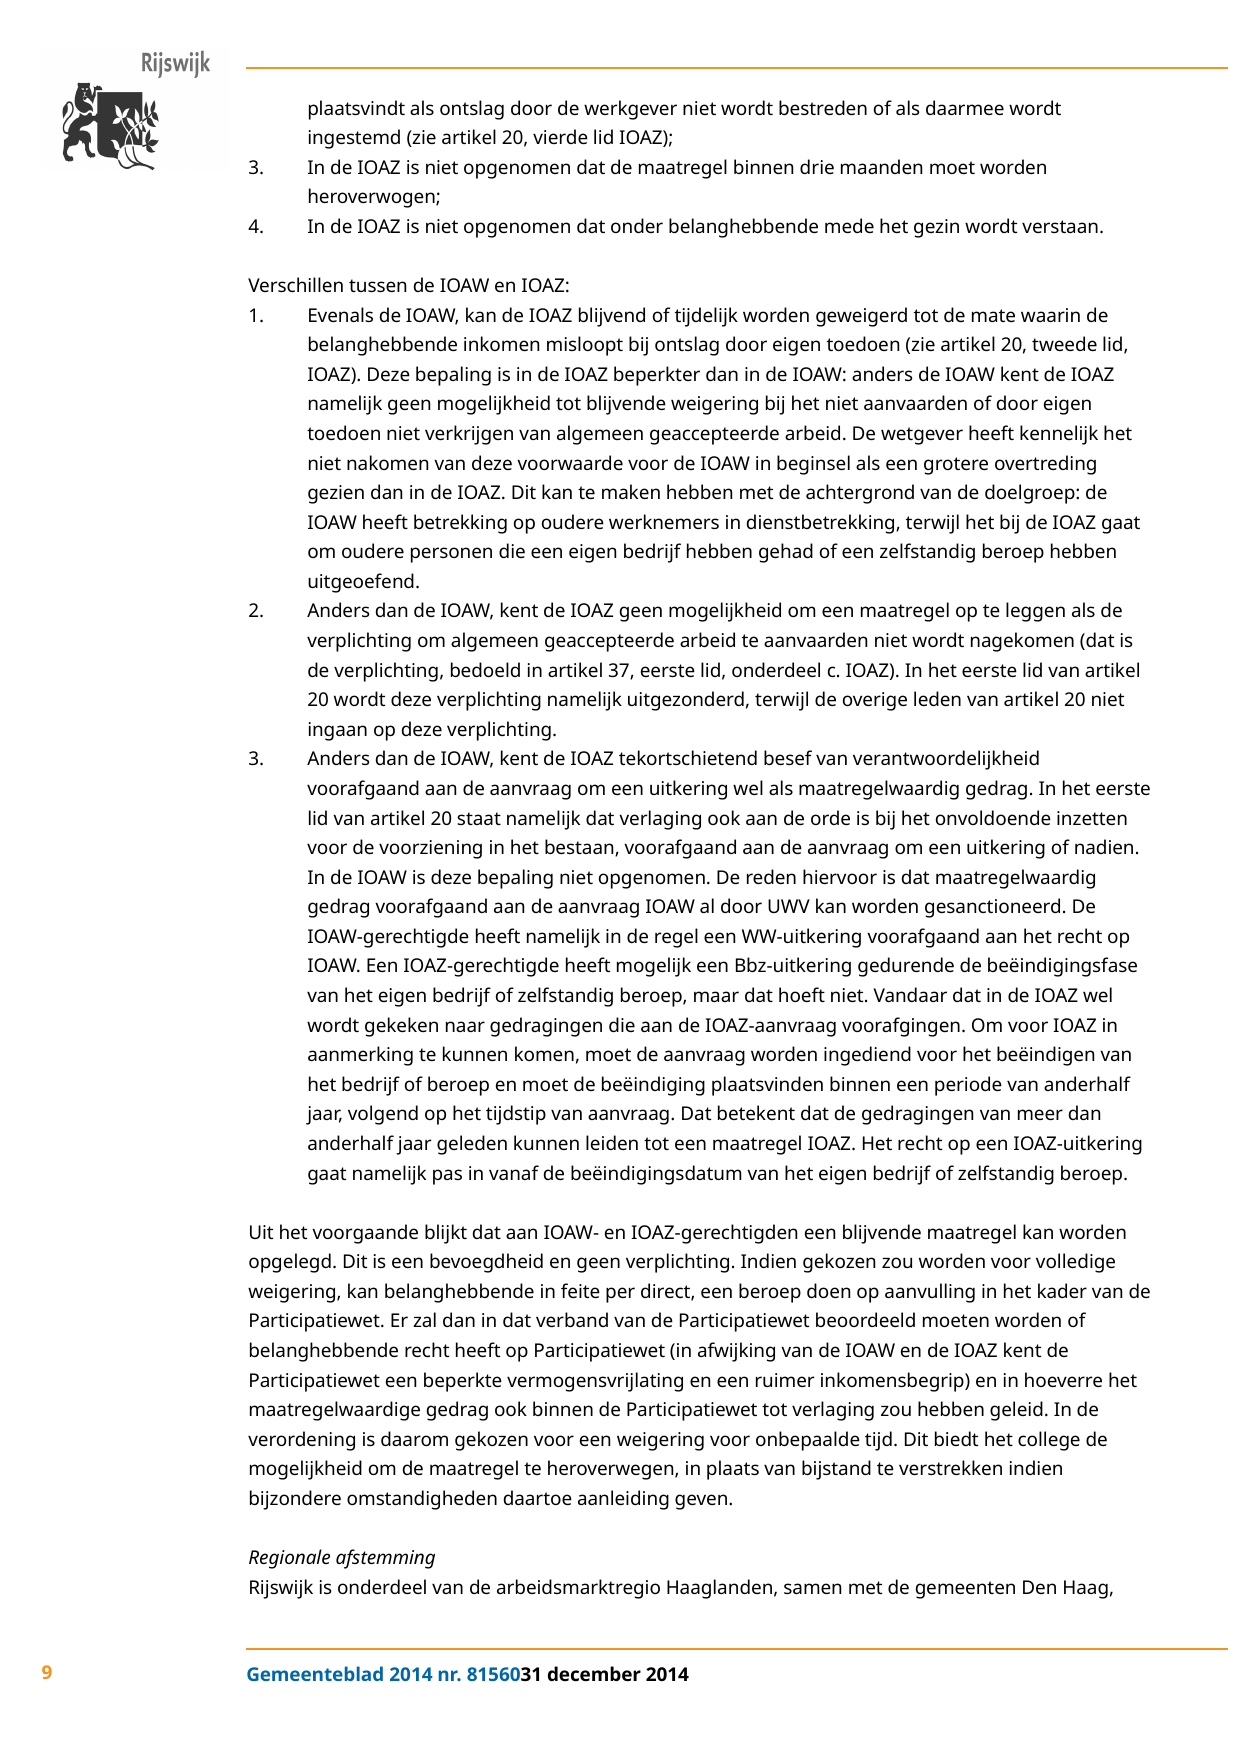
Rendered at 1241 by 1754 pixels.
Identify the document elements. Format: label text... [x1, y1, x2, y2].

text Regionale afstemming [248, 1544, 1152, 1570]
list In de IOAZ is niet opgenomen dat onder belanghebbende mede het gezin wordt verstaan. [248, 213, 1152, 239]
text Uit het voorgaande blijkt dat aan IOAW- en IOAZ-gerechtigden een blijvende maatregel kan worden opgelegd. Dit is een bevoegdheid en geen verplichting. Indien gekozen zou worden voor volledige weigering, kan belanghebbende in feite per direct, een beroep doen op aanvulling in het kader van de Participatiewet. Er zal dan in dat verband van de Participatiewet beoordeeld moeten worden of belanghebbende recht heeft op Participatiewet (in afwijking van de IOAW en de IOAZ kent de Participatiewet een beperkte vermogensvrijlating en een ruimer inkomensbegrip) en in hoeverre het maatregelwaardige gedrag ook binnen de Participatiewet tot verlaging zou hebben geleid. In de verordening is daarom gekozen voor een weigering voor onbepaalde tijd. Dit biedt het college de mogelijkheid om de maatregel te heroverwegen, in plaats van bijstand te verstrekken indien bijzondere omstandigheden daartoe aanleiding geven. [248, 1219, 1152, 1511]
text Rijswijk is onderdeel van de arbeidsmarktregio Haaglanden, samen met de gemeenten Den Haag, [248, 1574, 1152, 1600]
picture [41, 47, 231, 172]
list In de IOAZ is niet opgenomen dat de maatregel binnen drie maanden moet worden heroverwogen; [248, 154, 1152, 209]
list Anders dan de IOAW, kent de IOAZ tekortschietend besef van verantwoordelijkheid voorafgaand aan de aanvraag om een uitkering wel als maatregelwaardig gedrag. In het eerste lid van artikel 20 staat namelijk dat verlaging ook aan de orde is bij het onvoldoende inzetten voor de voorziening in het bestaan, voorafgaand aan de aanvraag om een uitkering of nadien. In de IOAW is deze bepaling niet opgenomen. De reden hiervoor is dat maatregelwaardig gedrag voorafgaand aan de aanvraag IOAW al door UWV kan worden gesanctioneerd. De IOAW-gerechtigde heeft namelijk in de regel een WW-uitkering voorafgaand aan het recht op IOAW. Een IOAZ-gerechtigde heeft mogelijk een Bbz-uitkering gedurende de beëindigingsfase van het eigen bedrijf of zelfstandig beroep, maar dat hoeft niet. Vandaar dat in de IOAZ wel wordt gekeken naar gedragingen die aan de IOAZ-aanvraag voorafgingen. Om voor IOAZ in aanmerking te kunnen komen, moet de aanvraag worden ingediend voor het beëindigen van het bedrijf of beroep en moet de beëindiging plaatsvinden binnen een periode van anderhalf jaar, volgend op het tijdstip van aanvraag. Dat betekent dat de gedragingen van meer dan anderhalf jaar geleden kunnen leiden tot een maatregel IOAZ. Het recht op een IOAZ-uitkering gaat namelijk pas in vanaf de beëindigingsdatum van het eigen bedrijf of zelfstandig beroep. [248, 746, 1152, 1186]
text Verschillen tussen de IOAW en IOAZ: [248, 272, 1152, 298]
list plaatsvindt als ontslag door de werkgever niet wordt bestreden of als daarmee wordt ingestemd (zie artikel 20, vierde lid IOAZ); [248, 95, 1152, 150]
list Anders dan de IOAW, kent de IOAZ geen mogelijkheid om een maatregel op te leggen als de verplichting om algemeen geaccepteerde arbeid te aanvaarden niet wordt nagekomen (dat is de verplichting, bedoeld in artikel 37, eerste lid, onderdeel c. IOAZ). In het eerste lid van artikel 20 wordt deze verplichting namelijk uitgezonderd, terwijl de overige leden van artikel 20 niet ingaan op deze verplichting. [248, 598, 1152, 742]
list Evenals de IOAW, kan de IOAZ blijvend of tijdelijk worden geweigerd tot de mate waarin de belanghebbende inkomen misloopt bij ontslag door eigen toedoen (zie artikel 20, tweede lid, IOAZ). Deze bepaling is in de IOAZ beperkter dan in de IOAW: anders de IOAW kent de IOAZ namelijk geen mogelijkheid tot blijvende weigering bij het niet aanvaarden of door eigen toedoen niet verkrijgen van algemeen geaccepteerde arbeid. De wetgever heeft kennelijk het niet nakomen van deze voorwaarde voor de IOAW in beginsel als een grotere overtreding gezien dan in de IOAZ. Dit kan te maken hebben met de achtergrond van de doelgroep: de IOAW heeft betrekking op oudere werknemers in dienstbetrekking, terwijl het bij de IOAZ gaat om oudere personen die een eigen bedrijf hebben gehad of een zelfstandig beroep hebben uitgeoefend. [248, 302, 1152, 594]
